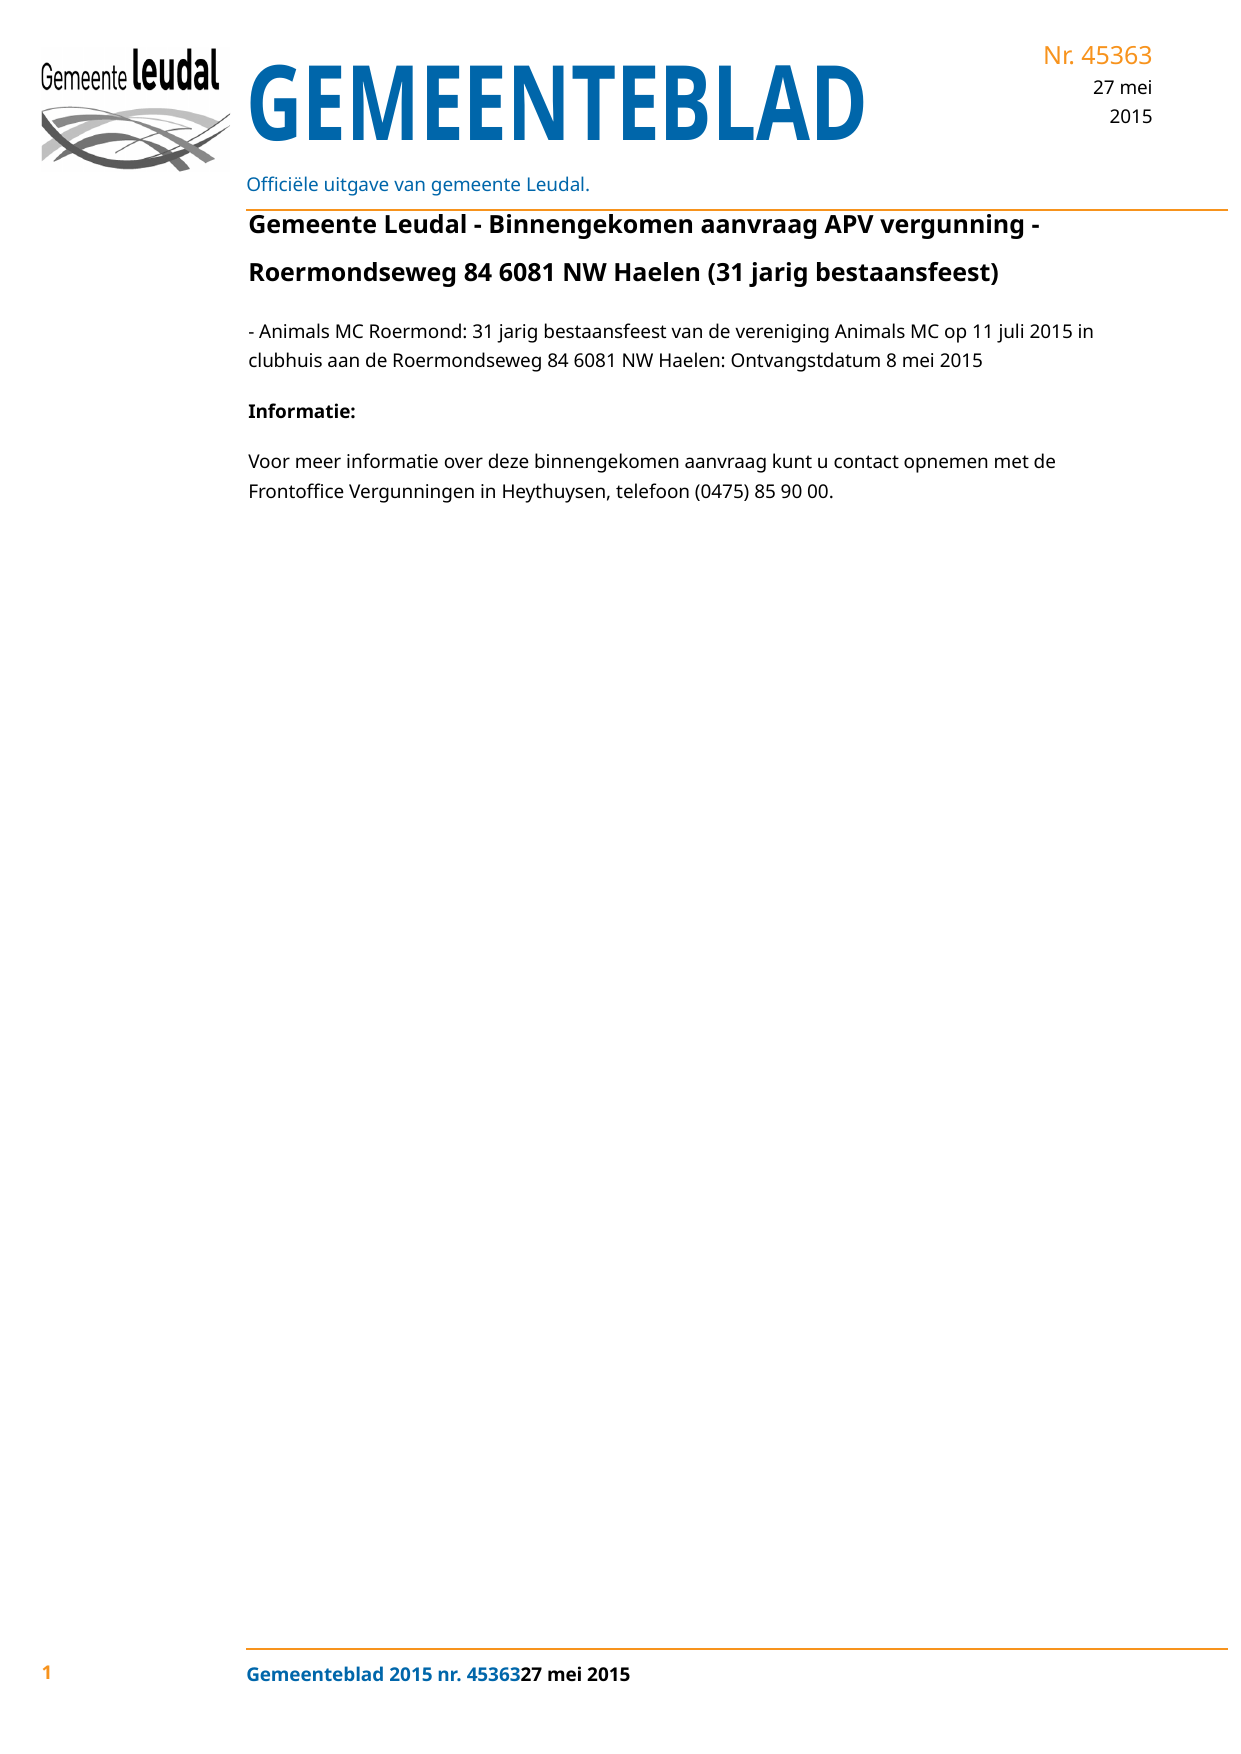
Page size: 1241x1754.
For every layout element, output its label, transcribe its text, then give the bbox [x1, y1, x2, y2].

text Gemeente Leudal - Binnengekomen aanvraag APV vergunning - Roermondseweg 84 6081 NW Haelen (31 jarig bestaansfeest) [248, 211, 1152, 288]
text Informatie: [248, 398, 1152, 424]
text - Animals MC Roermond: 31 jarig bestaansfeest van de vereniging Animals MC op 11 juli 2015 in clubhuis aan de Roermondseweg 84 6081 NW Haelen: Ontvangstdatum 8 mei 2015 [248, 318, 1152, 373]
text Voor meer informatie over deze binnengekomen aanvraag kunt u contact opnemen met de Frontoffice Vergunningen in Heythuysen, telefoon (0475) 85 90 00. [248, 448, 1152, 504]
picture [41, 47, 231, 172]
